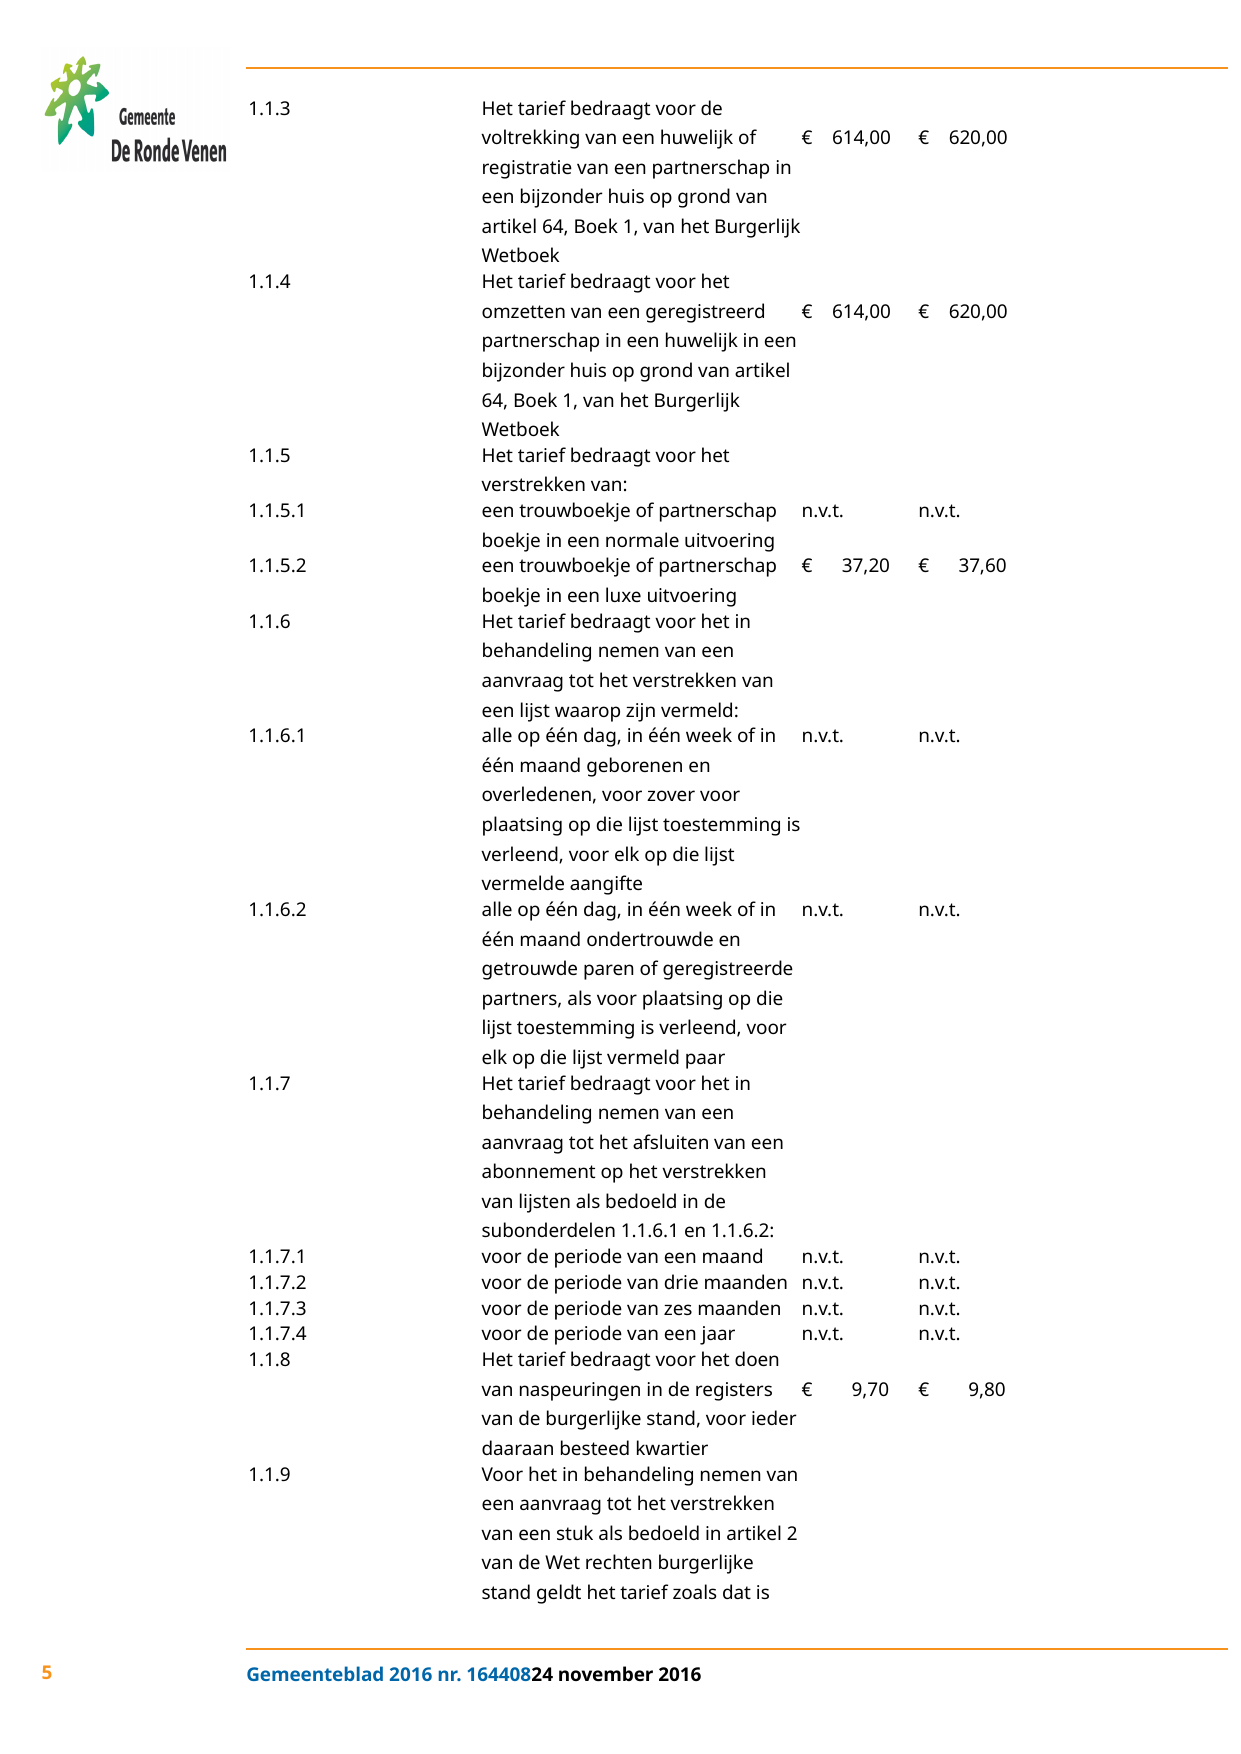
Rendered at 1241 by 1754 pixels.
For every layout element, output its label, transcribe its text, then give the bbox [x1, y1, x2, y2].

table_cell Voor het in behandeling nemen van een aanvraag tot het verstrekken van een stuk als bedoeld in artikel 2 van de Wet rechten burgerlijke stand geldt het tarief zoals dat is [481, 1461, 801, 1605]
table_cell n.v.t. [918, 498, 1152, 553]
table_cell € 614,00 [801, 95, 918, 268]
table_cell € 614,00 [801, 269, 918, 442]
table_cell 1.1.3 [248, 95, 481, 268]
table_cell alle op één dag, in één week of in één maand geborenen en overledenen, voor zover voor plaatsing op die lijst toestemming is verleend, voor elk op die lijst vermelde aangifte [481, 723, 801, 896]
table_cell 1.1.6.2 [248, 896, 481, 1070]
table_cell 1.1.9 [248, 1461, 481, 1605]
table_cell 1.1.7.1 [248, 1244, 481, 1269]
table_cell [801, 608, 918, 722]
table_cell n.v.t. [801, 1244, 918, 1269]
table_cell n.v.t. [801, 896, 918, 1070]
table_cell Het tarief bedraagt voor de voltrekking van een huwelijk of registratie van een partnerschap in een bijzonder huis op grond van artikel 64, Boek 1, van het Burgerlijk Wetboek [481, 95, 801, 268]
table_cell 1.1.7.3 [248, 1295, 481, 1321]
table_cell € 37,60 [918, 553, 1152, 608]
table_cell een trouwboekje of partnerschap boekje in een normale uitvoering [481, 498, 801, 553]
table_cell n.v.t. [801, 1321, 918, 1346]
table_cell n.v.t. [918, 1295, 1152, 1321]
table_cell n.v.t. [801, 498, 918, 553]
table_cell n.v.t. [801, 723, 918, 896]
table_cell 1.1.7 [248, 1070, 481, 1243]
table_cell 1.1.7.2 [248, 1269, 481, 1295]
table_cell Het tarief bedraagt voor het in behandeling nemen van een aanvraag tot het afsluiten van een abonnement op het verstrekken van lijsten als bedoeld in de subonderdelen 1.1.6.1 en 1.1.6.2: [481, 1070, 801, 1243]
table_cell € 9,70 [801, 1346, 918, 1461]
table_cell een trouwboekje of partnerschap boekje in een luxe uitvoering [481, 553, 801, 608]
table_cell [801, 442, 918, 497]
table_cell Het tarief bedraagt voor het in behandeling nemen van een aanvraag tot het verstrekken van een lijst waarop zijn vermeld: [481, 608, 801, 722]
table_cell voor de periode van een maand [481, 1244, 801, 1269]
table_cell € 620,00 [918, 269, 1152, 442]
table_cell [801, 1070, 918, 1243]
table_cell n.v.t. [918, 1269, 1152, 1295]
table_cell n.v.t. [801, 1269, 918, 1295]
table_cell [918, 1461, 1152, 1605]
table_cell voor de periode van drie maanden [481, 1269, 801, 1295]
table_cell alle op één dag, in één week of in één maand ondertrouwde en getrouwde paren of geregistreerde partners, als voor plaatsing op die lijst toestemming is verleend, voor elk op die lijst vermeld paar [481, 896, 801, 1070]
table_cell Het tarief bedraagt voor het verstrekken van: [481, 442, 801, 497]
table_cell n.v.t. [918, 896, 1152, 1070]
table_cell n.v.t. [918, 1244, 1152, 1269]
table_cell n.v.t. [918, 723, 1152, 896]
table_cell voor de periode van zes maanden [481, 1295, 801, 1321]
table_cell 1.1.8 [248, 1346, 481, 1461]
picture [41, 47, 231, 172]
table_cell 1.1.6.1 [248, 723, 481, 896]
table_cell [918, 608, 1152, 722]
table_cell Het tarief bedraagt voor het doen van naspeuringen in de registers van de burgerlijke stand, voor ieder daaraan besteed kwartier [481, 1346, 801, 1461]
table_cell € 37,20 [801, 553, 918, 608]
table_cell 1.1.5.2 [248, 553, 481, 608]
table_cell 1.1.7.4 [248, 1321, 481, 1346]
table_cell € 620,00 [918, 95, 1152, 268]
table_cell 1.1.4 [248, 269, 481, 442]
table_cell [918, 442, 1152, 497]
table_cell 1.1.5 [248, 442, 481, 497]
table_cell [801, 1461, 918, 1605]
table_cell n.v.t. [918, 1321, 1152, 1346]
table_cell voor de periode van een jaar [481, 1321, 801, 1346]
table_cell [918, 1070, 1152, 1243]
table_cell n.v.t. [801, 1295, 918, 1321]
table_cell Het tarief bedraagt voor het omzetten van een geregistreerd partnerschap in een huwelijk in een bijzonder huis op grond van artikel 64, Boek 1, van het Burgerlijk Wetboek [481, 269, 801, 442]
table_cell 1.1.5.1 [248, 498, 481, 553]
table_cell 1.1.6 [248, 608, 481, 722]
table_cell € 9,80 [918, 1346, 1152, 1461]
